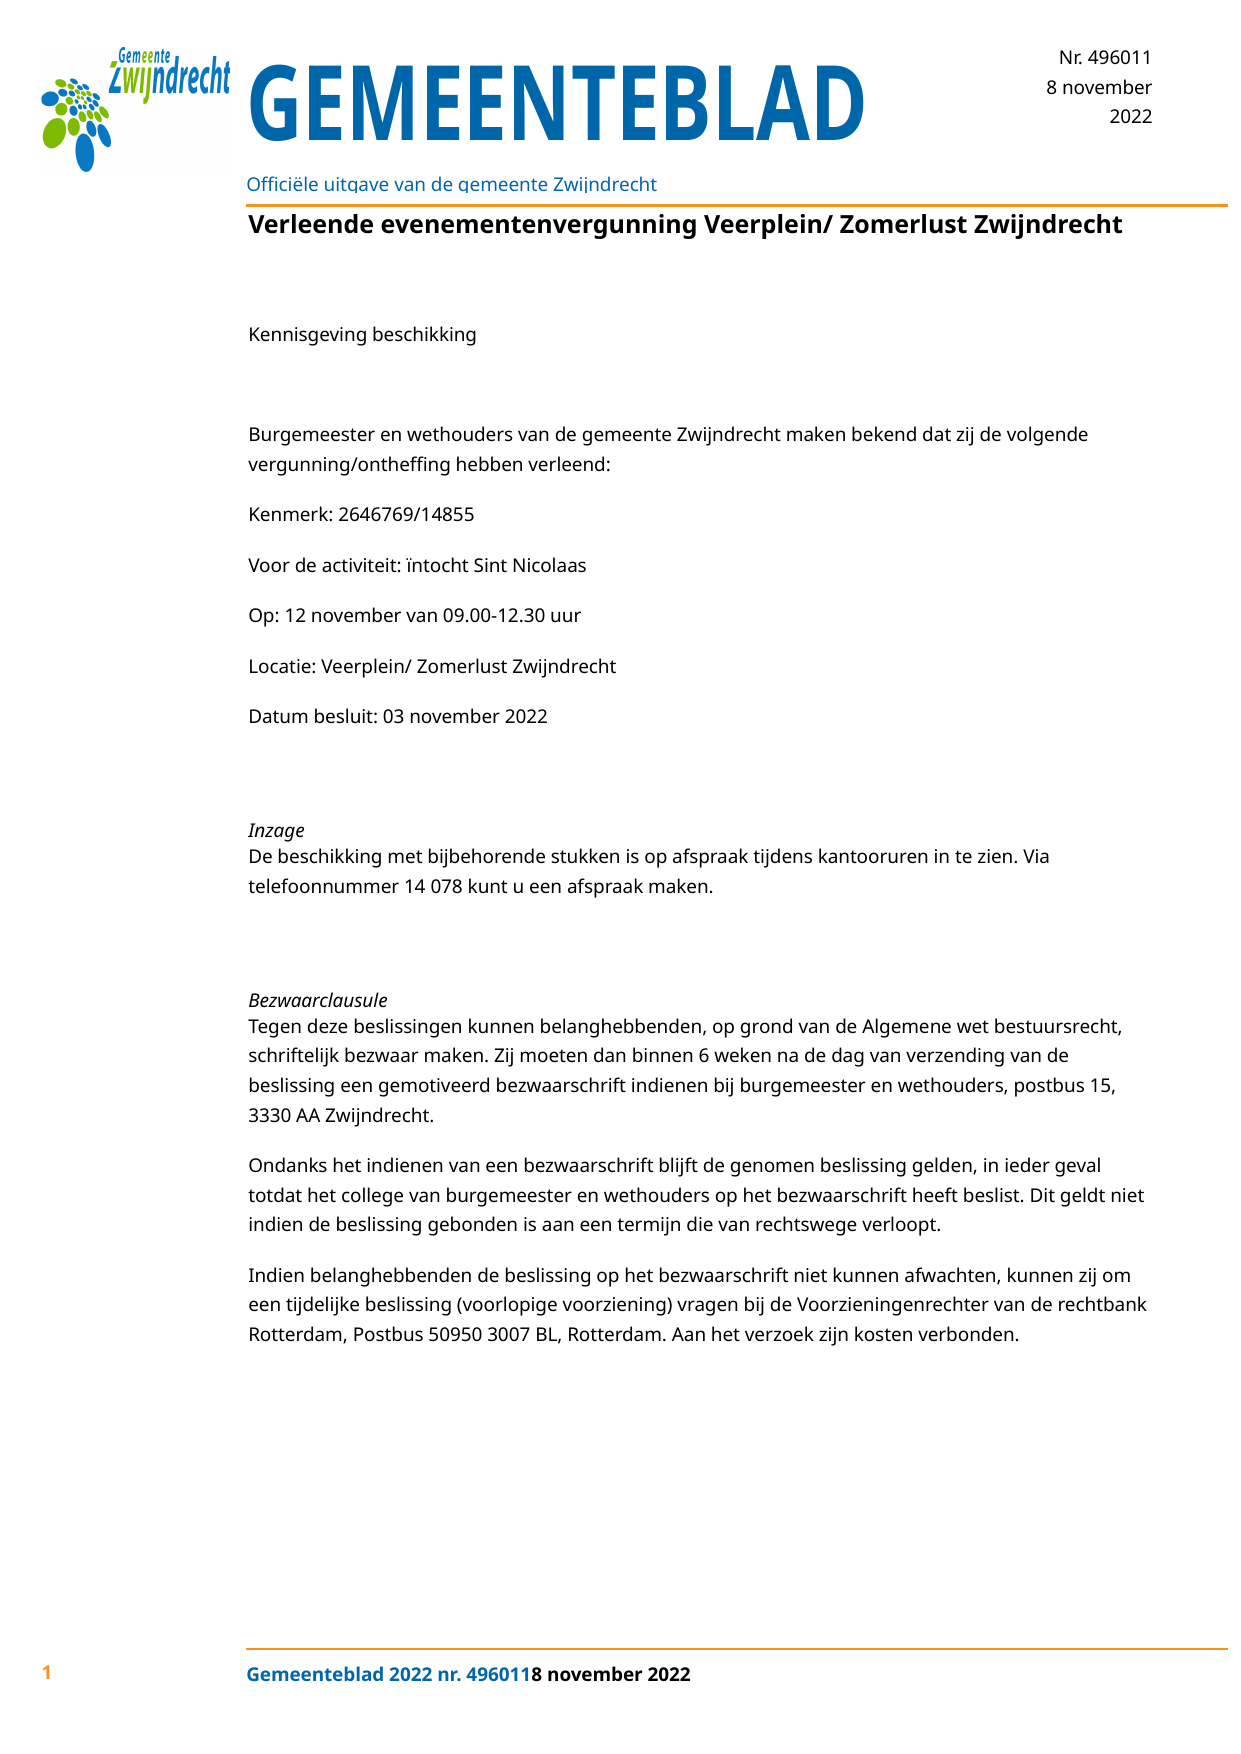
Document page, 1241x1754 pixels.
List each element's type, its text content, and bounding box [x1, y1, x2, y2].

text De beschikking met bijbehorende stukken is op afspraak tijdens kantooruren in te zien. Via telefoonnummer 14 078 kunt u een afspraak maken. [248, 843, 1152, 899]
text Bezwaarclausule [248, 987, 1152, 1013]
text Inzage [248, 818, 1152, 843]
text Kenmerk: 2646769/14855 [248, 502, 1152, 527]
text Voor de activiteit: ïntocht Sint Nicolaas [248, 552, 1152, 578]
text Datum besluit: 03 november 2022 [248, 703, 1152, 729]
text Verleende evenementenvergunning Veerplein/ Zomerlust Zwijndrecht [248, 207, 1152, 241]
text Op: 12 november van 09.00-12.30 uur [248, 602, 1152, 628]
text Tegen deze beslissingen kunnen belanghebbenden, op grond van de Algemene wet bestuursrecht, schriftelijk bezwaar maken. Zij moeten dan binnen 6 weken na de dag van verzending van de beslissing een gemotiveerd bezwaarschrift indienen bij burgemeester en wethouders, postbus 15, 3330 AA Zwijndrecht. [248, 1013, 1152, 1127]
text Kennisgeving beschikking [248, 321, 1152, 346]
text Ondanks het indienen van een bezwaarschrift blijft de genomen beslissing gelden, in ieder geval totdat het college van burgemeester en wethouders op het bezwaarschrift heeft beslist. Dit geldt niet indien de beslissing gebonden is aan een termijn die van rechtswege verloopt. [248, 1152, 1152, 1237]
text Burgemeester en wethouders van de gemeente Zwijndrecht maken bekend dat zij de volgende vergunning/ontheffing hebben verleend: [248, 422, 1152, 477]
text Locatie: Veerplein/ Zomerlust Zwijndrecht [248, 653, 1152, 678]
picture [41, 47, 231, 172]
text Indien belanghebbenden de beslissing op het bezwaarschrift niet kunnen afwachten, kunnen zij om een tijdelijke beslissing (voorlopige voorziening) vragen bij de Voorzieningenrechter van de rechtbank Rotterdam, Postbus 50950 3007 BL, Rotterdam. Aan het verzoek zijn kosten verbonden. [248, 1262, 1152, 1347]
